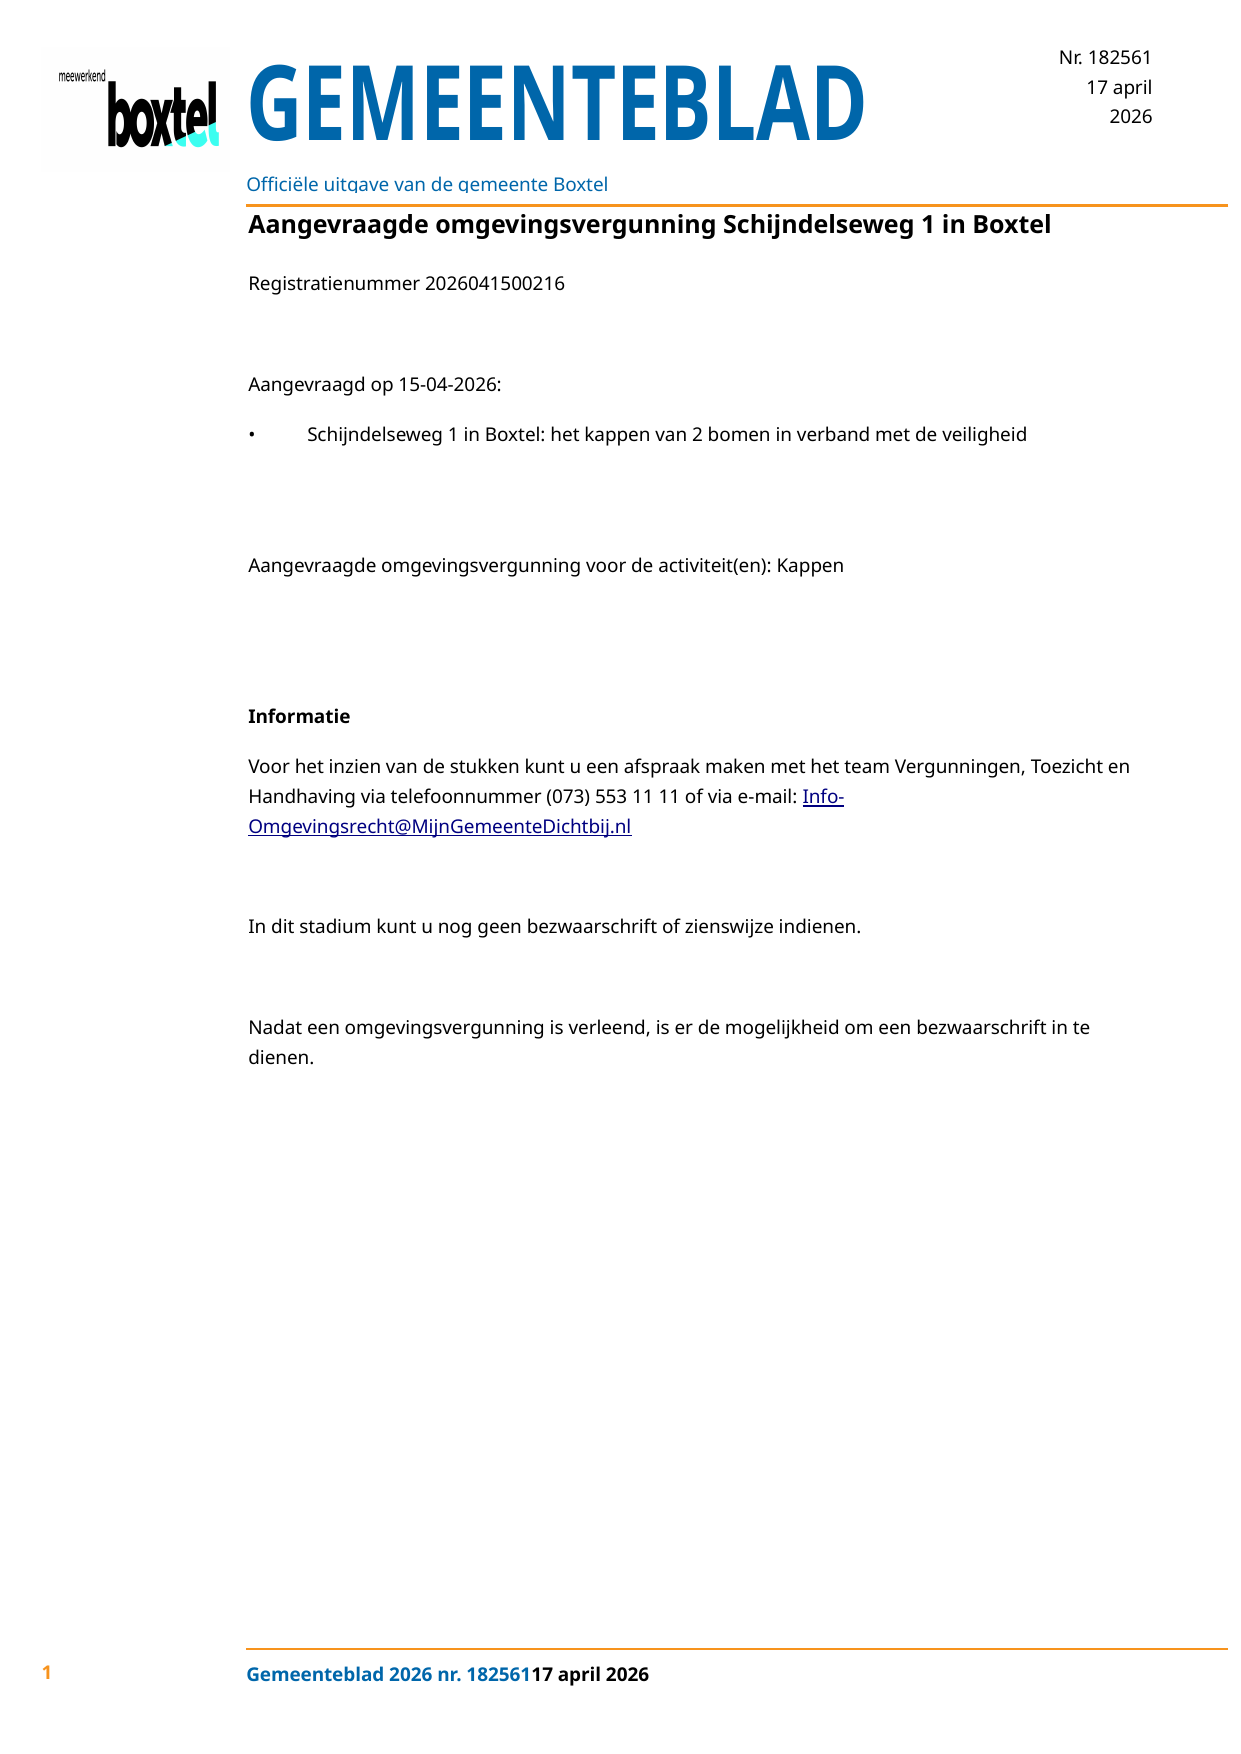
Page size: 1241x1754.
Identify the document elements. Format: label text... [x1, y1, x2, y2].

picture [41, 47, 231, 172]
text Aangevraagde omgevingsvergunning voor de activiteit(en): Kappen [248, 552, 1152, 578]
text Aangevraagde omgevingsvergunning Schijndelseweg 1 in Boxtel [248, 207, 1152, 241]
text Aangevraagd op 15-04-2026: [248, 371, 1152, 397]
text Informatie [248, 703, 1152, 729]
text Registratienummer 2026041500216 [248, 270, 1152, 296]
text Nadat een omgevingsvergunning is verleend, is er de mogelijkheid om een bezwaarschrift in te dienen. [248, 1014, 1152, 1070]
text Voor het inzien van de stukken kunt u een afspraak maken met het team Vergunningen, Toezicht en Handhaving via telefoonnummer (073) 553 11 11 of via e-mail: Info-Omgevingsrecht@MijnGemeenteDichtbij.nl [248, 754, 1152, 838]
list Schijndelseweg 1 in Boxtel: het kappen van 2 bomen in verband met de veiligheid [248, 422, 1152, 447]
text In dit stadium kunt u nog geen bezwaarschrift of zienswijze indienen. [248, 914, 1152, 939]
